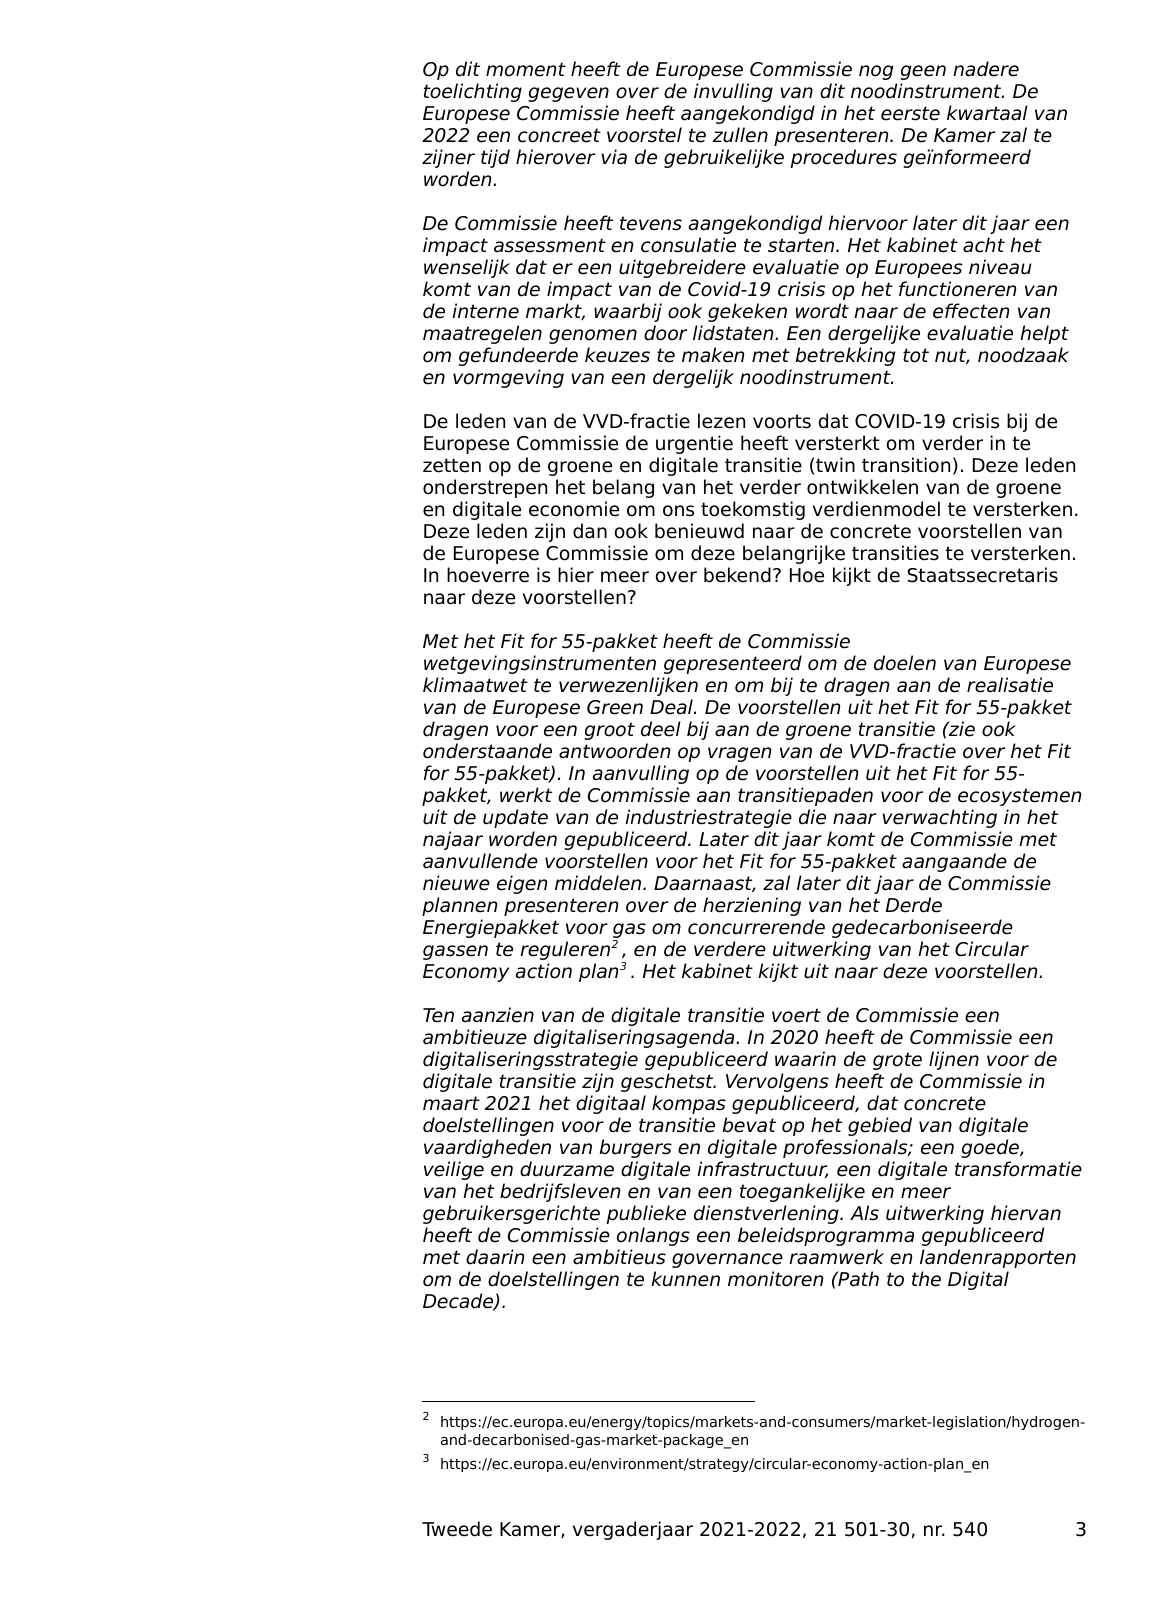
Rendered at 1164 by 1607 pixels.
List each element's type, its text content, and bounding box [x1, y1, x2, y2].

text De Commissie heeft tevens aangekondigd hiervoor later dit jaar een impact assessment en consulatie te starten. Het kabinet acht het wenselijk dat er een uitgebreidere evaluatie op Europees niveau komt van de impact van de Covid-19 crisis op het functioneren van de interne markt, waarbij ook gekeken wordt naar de effecten van maatregelen genomen door lidstaten. Een dergelijke evaluatie helpt om gefundeerde keuzes te maken met betrekking tot nut, noodzaak en vormgeving van een dergelijk noodinstrument. [422, 213, 1087, 389]
text https://ec.europa.eu/environment/strategy/circular-economy-action-plan_en [422, 1452, 1087, 1474]
text https://ec.europa.eu/energy/topics/markets-and-consumers/market-legislation/hydrogen-and-decarbonised-gas-market-package_en [422, 1410, 1087, 1449]
text De leden van de VVD-fractie lezen voorts dat COVID-19 crisis bij de Europese Commissie de urgentie heeft versterkt om verder in te zetten op de groene en digitale transitie (twin transition). Deze leden onderstrepen het belang van het verder ontwikkelen van de groene en digitale economie om ons toekomstig verdienmodel te versterken. Deze leden zijn dan ook benieuwd naar de concrete voorstellen van de Europese Commissie om deze belangrijke transities te versterken. In hoeverre is hier meer over bekend? Hoe kijkt de Staatssecretaris naar deze voorstellen? [422, 411, 1087, 609]
text Op dit moment heeft de Europese Commissie nog geen nadere toelichting gegeven over de invulling van dit noodinstrument. De Europese Commissie heeft aangekondigd in het eerste kwartaal van 2022 een concreet voorstel te zullen presenteren. De Kamer zal te zijner tijd hierover via de gebruikelijke procedures geïnformeerd worden. [422, 59, 1087, 191]
text Met het Fit for 55-pakket heeft de Commissie wetgevingsinstrumenten gepresenteerd om de doelen van Europese klimaatwet te verwezenlijken en om bij te dragen aan de realisatie van de Europese Green Deal. De voorstellen uit het Fit for 55-pakket dragen voor een groot deel bij aan de groene transitie (zie ook onderstaande antwoorden op vragen van de VVD-fractie over het Fit for 55-pakket). In aanvulling op de voorstellen uit het Fit for 55-pakket, werkt de Commissie aan transitiepaden voor de ecosystemen uit de update van de industriestrategie die naar verwachting in het najaar worden gepubliceerd. Later dit jaar komt de Commissie met aanvullende voorstellen voor het Fit for 55-pakket aangaande de nieuwe eigen middelen. Daarnaast, zal later dit jaar de Commissie plannen presenteren over de herziening van het Derde Energiepakket voor gas om concurrerende gedecarboniseerde gassen te reguleren, en de verdere uitwerking van het Circular Economy action plan. Het kabinet kijkt uit naar deze voorstellen. [422, 631, 1087, 983]
text Ten aanzien van de digitale transitie voert de Commissie een ambitieuze digitaliseringsagenda. In 2020 heeft de Commissie een digitaliseringsstrategie gepubliceerd waarin de grote lijnen voor de digitale transitie zijn geschetst. Vervolgens heeft de Commissie in maart 2021 het digitaal kompas gepubliceerd, dat concrete doelstellingen voor de transitie bevat op het gebied van digitale vaardigheden van burgers en digitale professionals; een goede, veilige en duurzame digitale infrastructuur, een digitale transformatie van het bedrijfsleven en van een toegankelijke en meer gebruikersgerichte publieke dienstverlening. Als uitwerking hiervan heeft de Commissie onlangs een beleidsprogramma gepubliceerd met daarin een ambitieus governance raamwerk en landenrapporten om de doelstellingen te kunnen monitoren (Path to the Digital Decade). [422, 1005, 1087, 1313]
